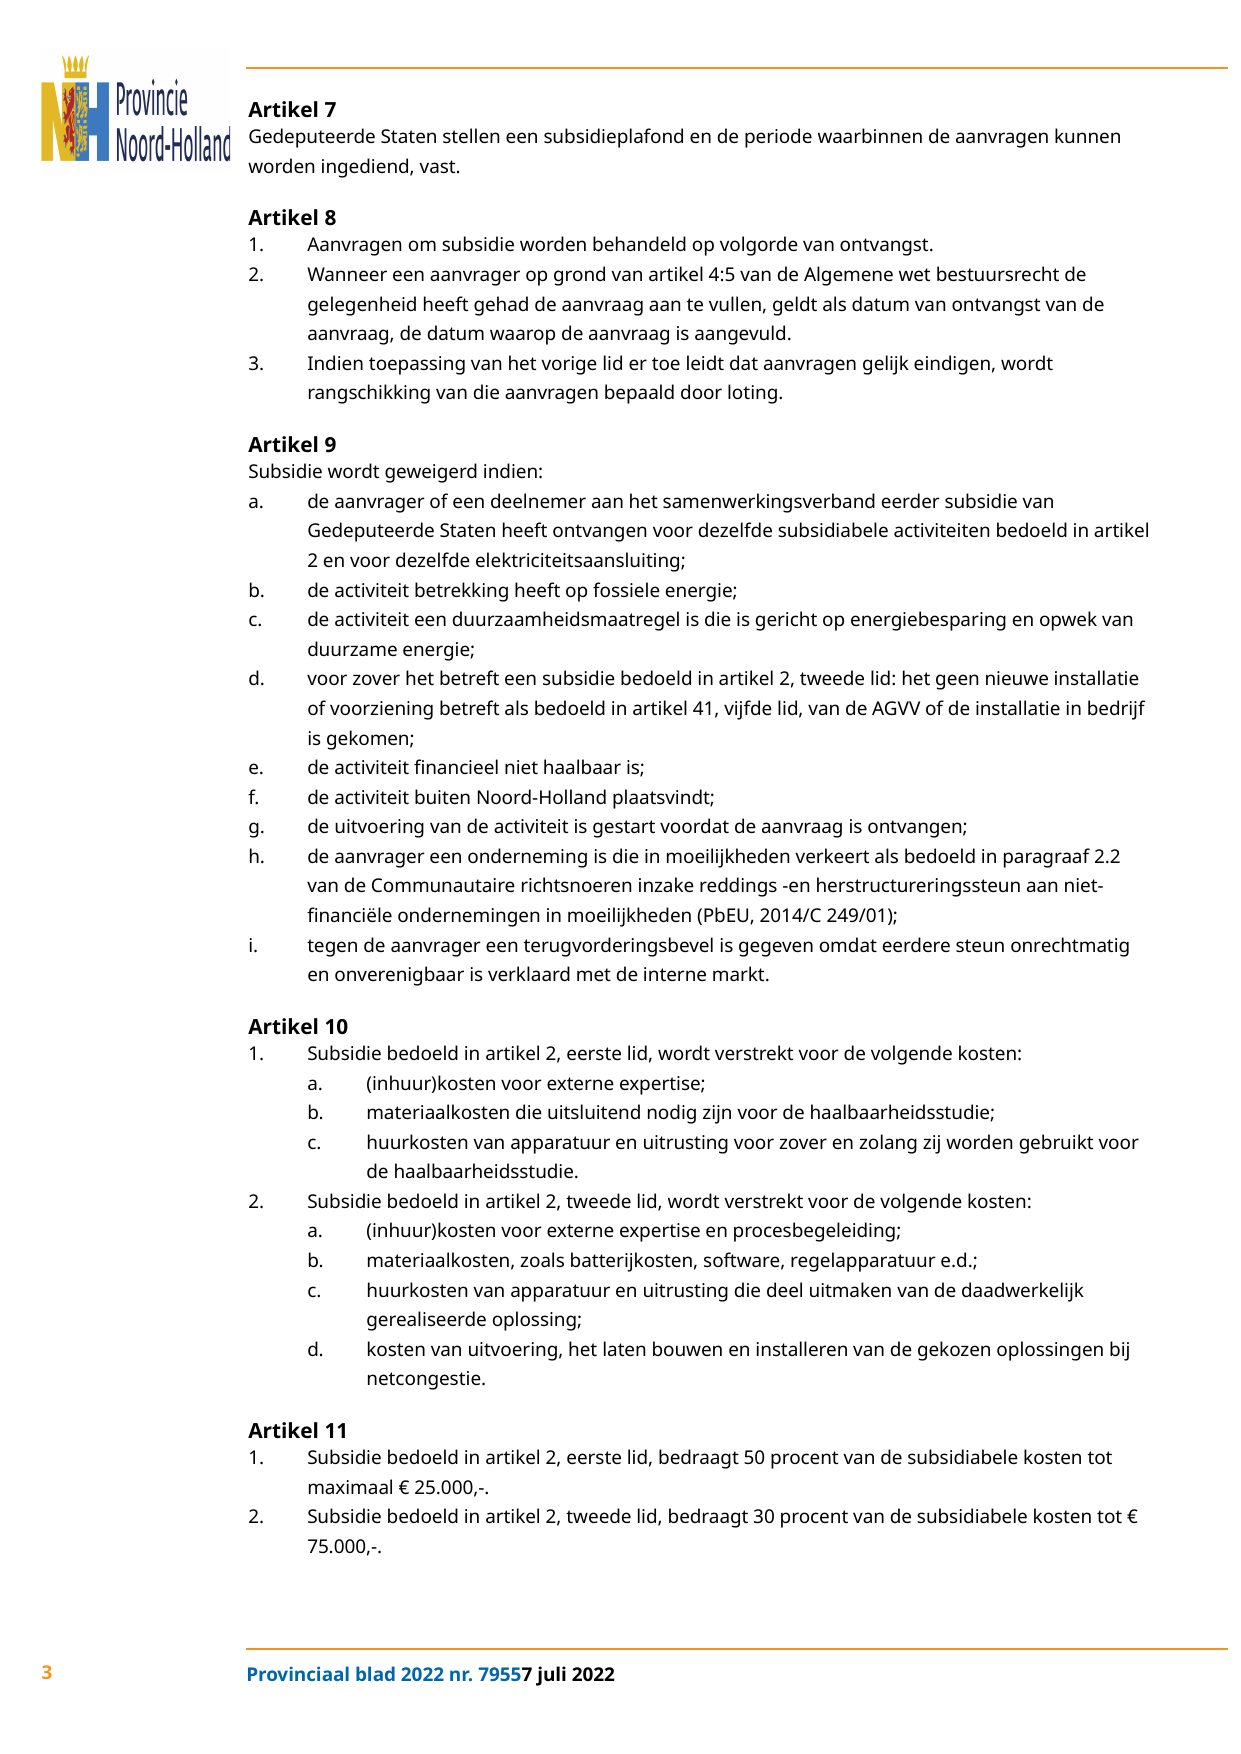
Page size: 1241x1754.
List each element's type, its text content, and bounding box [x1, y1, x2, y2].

list de uitvoering van de activiteit is gestart voordat de aanvraag is ontvangen; [248, 813, 1152, 839]
list de activiteit betrekking heeft op fossiele energie; [248, 577, 1152, 602]
list Aanvragen om subsidie worden behandeld op volgorde van ontvangst. [248, 232, 1152, 257]
text Gedeputeerde Staten stellen een subsidieplafond en de periode waarbinnen de aanvragen kunnen worden ingediend, vast. [248, 123, 1152, 178]
list de activiteit buiten Noord-Holland plaatsvindt; [248, 784, 1152, 809]
list de aanvrager een onderneming is die in moeilijkheden verkeert als bedoeld in paragraaf 2.2 van de Communautaire richtsnoeren inzake reddings -en herstructureringssteun aan niet-financiële ondernemingen in moeilijkheden (PbEU, 2014/C 249/01); [248, 843, 1152, 928]
list Subsidie bedoeld in artikel 2, tweede lid, wordt verstrekt voor de volgende kosten: [248, 1188, 1152, 1214]
list tegen de aanvrager een terugvorderingsbevel is gegeven omdat eerdere steun onrechtmatig en onverenigbaar is verklaard met de interne markt. [248, 932, 1152, 987]
list Wanneer een aanvrager op grond van artikel 4:5 van de Algemene wet bestuursrecht de gelegenheid heeft gehad de aanvraag aan te vullen, geldt als datum van ontvangst van de aanvraag, de datum waarop de aanvraag is aangevuld. [248, 261, 1152, 346]
list Subsidie bedoeld in artikel 2, tweede lid, bedraagt 30 procent van de subsidiabele kosten tot € 75.000,-. [248, 1504, 1152, 1559]
list kosten van uitvoering, het laten bouwen en installeren van de gekozen oplossingen bij netcongestie. [307, 1336, 1152, 1391]
list materiaalkosten die uitsluitend nodig zijn voor de haalbaarheidsstudie; [307, 1099, 1152, 1125]
list de activiteit financieel niet haalbaar is; [248, 754, 1152, 780]
list huurkosten van apparatuur en uitrusting die deel uitmaken van de daadwerkelijk gerealiseerde oplossing; [307, 1277, 1152, 1332]
text Subsidie wordt geweigerd indien: [248, 458, 1152, 484]
list Indien toepassing van het vorige lid er toe leidt dat aanvragen gelijk eindigen, wordt rangschikking van die aanvragen bepaald door loting. [248, 350, 1152, 405]
list (inhuur)kosten voor externe expertise; [307, 1070, 1152, 1096]
list huurkosten van apparatuur en uitrusting voor zover en zolang zij worden gebruikt voor de haalbaarheidsstudie. [307, 1129, 1152, 1184]
list Subsidie bedoeld in artikel 2, eerste lid, wordt verstrekt voor de volgende kosten: [248, 1040, 1152, 1066]
list voor zover het betreft een subsidie bedoeld in artikel 2, tweede lid: het geen nieuwe installatie of voorziening betreft als bedoeld in artikel 41, vijfde lid, van de AGVV of de installatie in bedrijf is gekomen; [248, 666, 1152, 750]
list materiaalkosten, zoals batterijkosten, software, regelapparatuur e.d.; [307, 1247, 1152, 1273]
text Artikel 8 [248, 203, 1152, 232]
list de activiteit een duurzaamheidsmaatregel is die is gericht op energiebesparing en opwek van duurzame energie; [248, 606, 1152, 662]
text Artikel 11 [248, 1416, 1152, 1444]
picture [41, 47, 231, 172]
list (inhuur)kosten voor externe expertise en procesbegeleiding; [307, 1218, 1152, 1243]
text Artikel 7 [248, 95, 1152, 123]
text Artikel 10 [248, 1012, 1152, 1040]
list Subsidie bedoeld in artikel 2, eerste lid, bedraagt 50 procent van de subsidiabele kosten tot maximaal € 25.000,-. [248, 1444, 1152, 1500]
list de aanvrager of een deelnemer aan het samenwerkingsverband eerder subsidie van Gedeputeerde Staten heeft ontvangen voor dezelfde subsidiabele activiteiten bedoeld in artikel 2 en voor dezelfde elektriciteitsaansluiting; [248, 488, 1152, 573]
text Artikel 9 [248, 430, 1152, 458]
